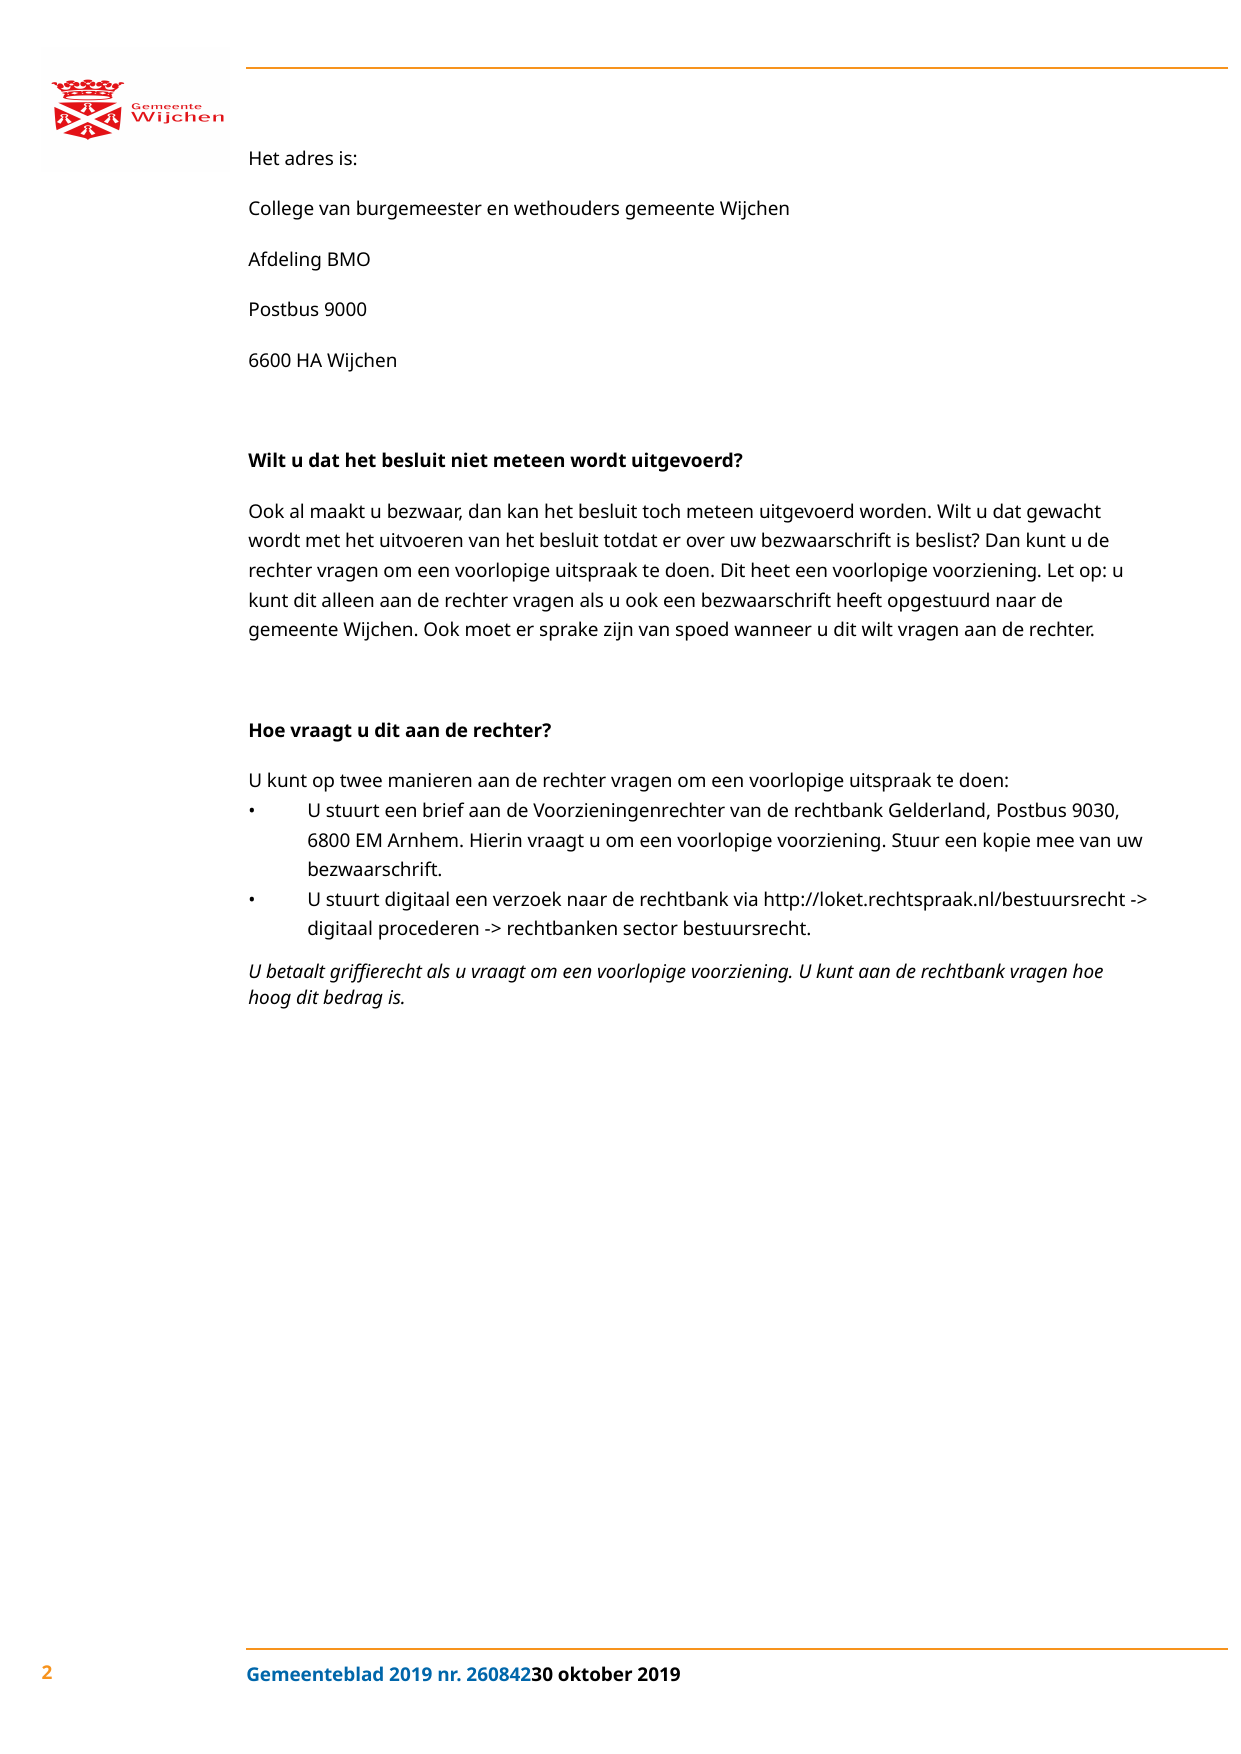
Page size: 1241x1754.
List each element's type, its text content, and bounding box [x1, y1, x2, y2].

picture [41, 47, 231, 172]
text Hoe vraagt u dit aan de rechter? [248, 717, 1152, 743]
text Wilt u dat het besluit niet meteen wordt uitgevoerd? [248, 448, 1152, 473]
text Afdeling BMO [248, 246, 1152, 272]
text U betaalt griffierecht als u vraagt om een voorlopige voorziening. U kunt aan de rechtbank vragen hoe hoog dit bedrag is. [248, 959, 1152, 1010]
text Het adres is: [248, 145, 1152, 171]
text Postbus 9000 [248, 296, 1152, 322]
text 6600 HA Wijchen [248, 347, 1152, 373]
list U stuurt digitaal een verzoek naar de rechtbank via http://loket.rechtspraak.nl/bestuursrecht -> digitaal procederen -> rechtbanken sector bestuursrecht. [248, 886, 1152, 941]
text U kunt op twee manieren aan de rechter vragen om een voorlopige uitspraak te doen: [248, 768, 1152, 793]
list U stuurt een brief aan de Voorzieningenrechter van de rechtbank Gelderland, Postbus 9030, 6800 EM Arnhem. Hierin vraagt u om een voorlopige voorziening. Stuur een kopie mee van uw bezwaarschrift. [248, 797, 1152, 882]
text College van burgemeester en wethouders gemeente Wijchen [248, 196, 1152, 221]
text Ook al maakt u bezwaar, dan kan het besluit toch meteen uitgevoerd worden. Wilt u dat gewacht wordt met het uitvoeren van het besluit totdat er over uw bezwaarschrift is beslist? Dan kunt u de rechter vragen om een voorlopige uitspraak te doen. Dit heet een voorlopige voorziening. Let op: u kunt dit alleen aan de rechter vragen als u ook een bezwaarschrift heeft opgestuurd naar de gemeente Wijchen. Ook moet er sprake zijn van spoed wanneer u dit wilt vragen aan de rechter. [248, 498, 1152, 642]
